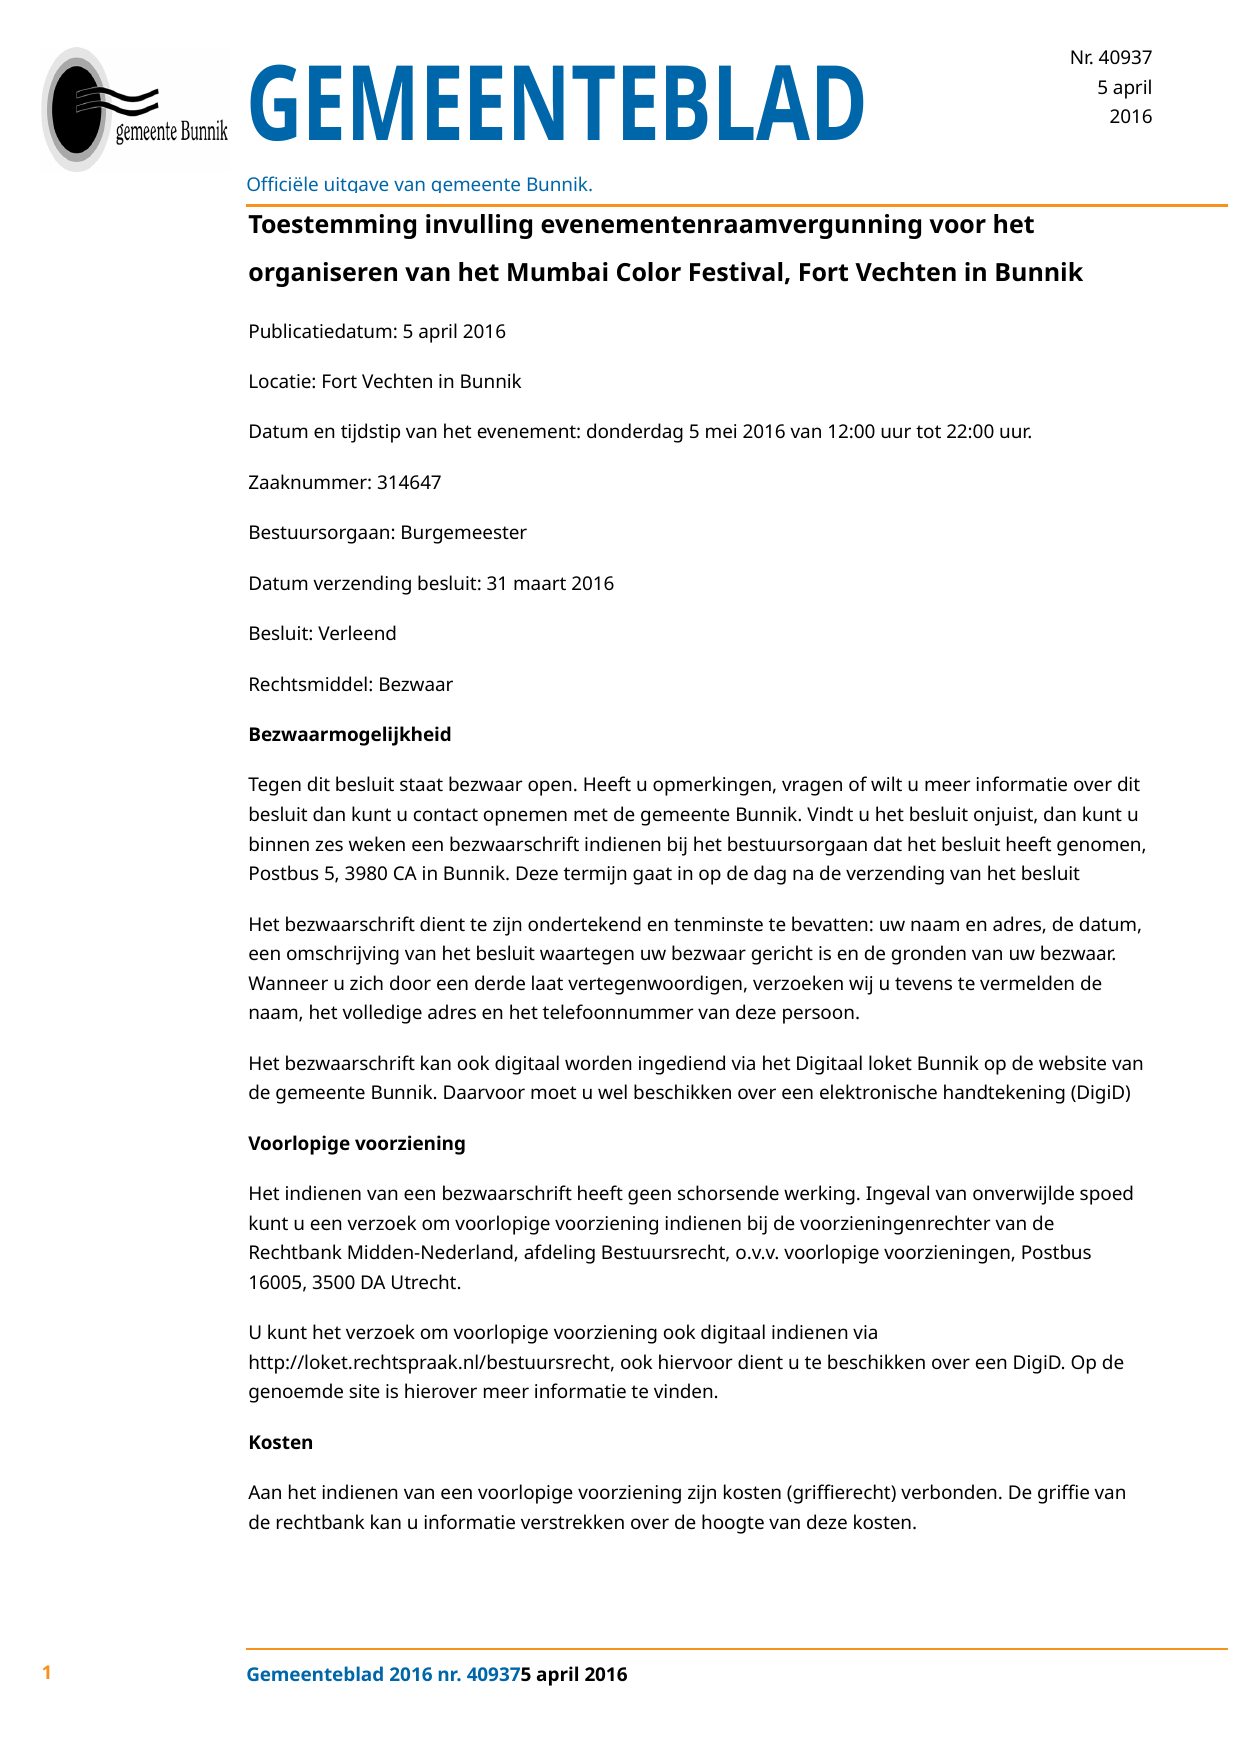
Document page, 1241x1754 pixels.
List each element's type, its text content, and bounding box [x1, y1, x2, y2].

picture [41, 47, 231, 172]
text Voorlopige voorziening [248, 1130, 1152, 1156]
text Kosten [248, 1429, 1152, 1455]
text Besluit: Verleend [248, 620, 1152, 646]
text Het bezwaarschrift dient te zijn ondertekend en tenminste te bevatten: uw naam en adres, de datum, een omschrijving van het besluit waartegen uw bezwaar gericht is en de gronden van uw bezwaar. Wanneer u zich door een derde laat vertegenwoordigen, verzoeken wij u tevens te vermelden de naam, het volledige adres en het telefoonnummer van deze persoon. [248, 911, 1152, 1025]
text Publicatiedatum: 5 april 2016 [248, 318, 1152, 344]
text U kunt het verzoek om voorlopige voorziening ook digitaal indienen via http://loket.rechtspraak.nl/bestuursrecht, ook hiervoor dient u te beschikken over een DigiD. Op de genoemde site is hierover meer informatie te vinden. [248, 1319, 1152, 1404]
text Datum en tijdstip van het evenement: donderdag 5 mei 2016 van 12:00 uur tot 22:00 uur. [248, 419, 1152, 444]
text Locatie: Fort Vechten in Bunnik [248, 368, 1152, 394]
text Toestemming invulling evenementenraamvergunning voor het organiseren van het Mumbai Color Festival, Fort Vechten in Bunnik [248, 207, 1152, 288]
text Rechtsmiddel: Bezwaar [248, 671, 1152, 697]
text Het bezwaarschrift kan ook digitaal worden ingediend via het Digitaal loket Bunnik op de website van de gemeente Bunnik. Daarvoor moet u wel beschikken over een elektronische handtekening (DigiD) [248, 1050, 1152, 1105]
text Zaaknummer: 314647 [248, 469, 1152, 495]
text Datum verzending besluit: 31 maart 2016 [248, 570, 1152, 596]
text Bezwaarmogelijkheid [248, 721, 1152, 747]
text Tegen dit besluit staat bezwaar open. Heeft u opmerkingen, vragen of wilt u meer informatie over dit besluit dan kunt u contact opnemen met de gemeente Bunnik. Vindt u het besluit onjuist, dan kunt u binnen zes weken een bezwaarschrift indienen bij het bestuursorgaan dat het besluit heeft genomen, Postbus 5, 3980 CA in Bunnik. Deze termijn gaat in op de dag na de verzending van het besluit [248, 772, 1152, 886]
text Aan het indienen van een voorlopige voorziening zijn kosten (griffierecht) verbonden. De griffie van de rechtbank kan u informatie verstrekken over de hoogte van deze kosten. [248, 1479, 1152, 1535]
text Het indienen van een bezwaarschrift heeft geen schorsende werking. Ingeval van onverwijlde spoed kunt u een verzoek om voorlopige voorziening indienen bij de voorzieningenrechter van de Rechtbank Midden-Nederland, afdeling Bestuursrecht, o.v.v. voorlopige voorzieningen, Postbus 16005, 3500 DA Utrecht. [248, 1180, 1152, 1295]
text Bestuursorgaan: Burgemeester [248, 519, 1152, 545]
